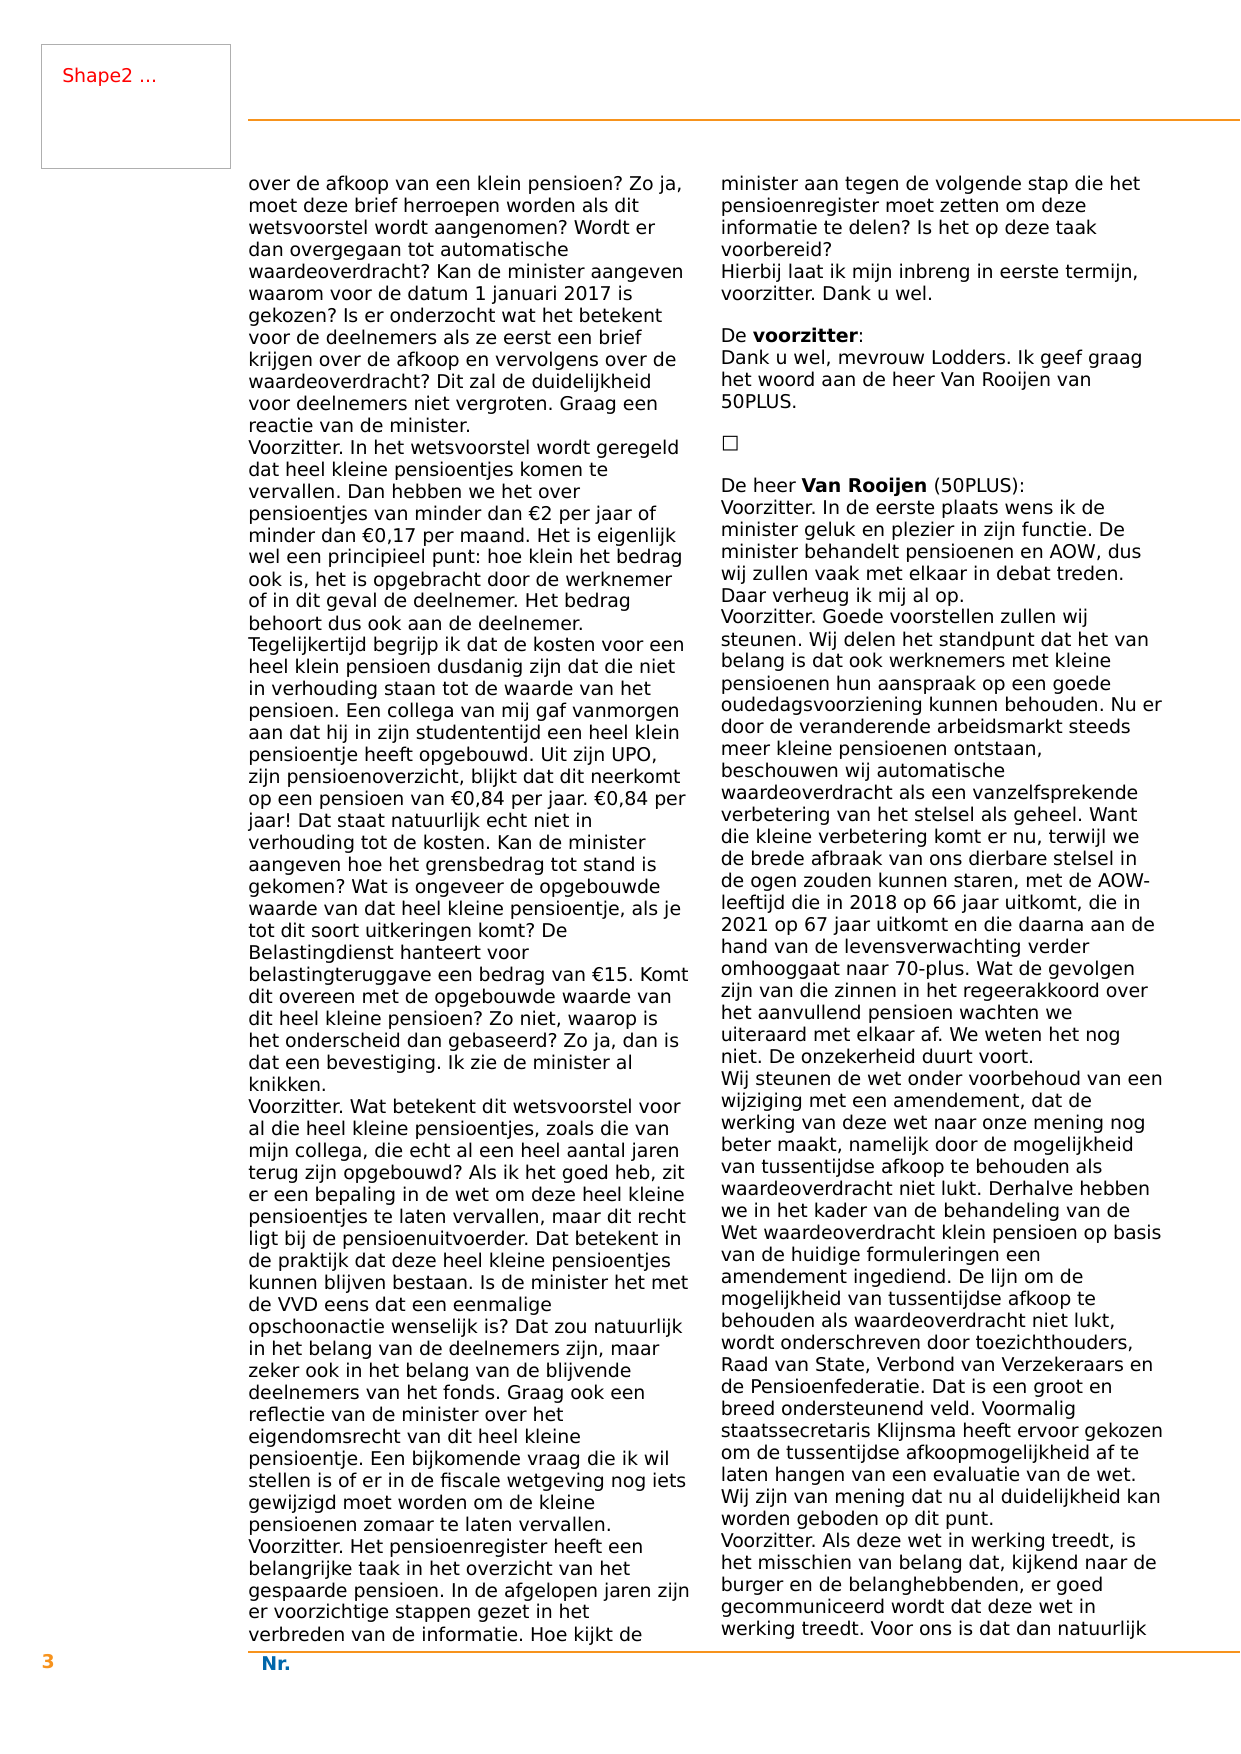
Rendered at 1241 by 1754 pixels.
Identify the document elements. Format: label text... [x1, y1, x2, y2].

text over de afkoop van een klein pensioen? Zo ja, moet deze brief herroepen worden als dit wetsvoorstel wordt aangenomen? Wordt er dan overgegaan tot automatische waardeoverdracht? Kan de minister aangeven waarom voor de datum 1 januari 2017 is gekozen? Is er onderzocht wat het betekent voor de deelnemers als ze eerst een brief krijgen over de afkoop en vervolgens over de waardeoverdracht? Dit zal de duidelijkheid voor deelnemers niet vergroten. Graag een reactie van de minister. [248, 173, 691, 437]
text De heer Van Rooijen (50PLUS): [721, 474, 1163, 497]
text Voorzitter. Het pensioenregister heeft een belangrijke taak in het overzicht van het gespaarde pensioen. In de afgelopen jaren zijn er voorzichtige stappen gezet in het verbreden van de informatie. Hoe kijkt de [248, 1536, 691, 1645]
text Voorzitter. Wat betekent dit wetsvoorstel voor al die heel kleine pensioentjes, zoals die van mijn collega, die echt al een heel aantal jaren terug zijn opgebouwd? Als ik het goed heb, zit er een bepaling in de wet om deze heel kleine pensioentjes te laten vervallen, maar dit recht ligt bij de pensioenuitvoerder. Dat betekent in de praktijk dat deze heel kleine pensioentjes kunnen blijven bestaan. Is de minister het met de VVD eens dat een eenmalige opschoonactie wenselijk is? Dat zou natuurlijk in het belang van de deelnemers zijn, maar zeker ook in het belang van de blijvende deelnemers van het fonds. Graag ook een reflectie van de minister over het eigendomsrecht van dit heel kleine pensioentje. Een bijkomende vraag die ik wil stellen is of er in de fiscale wetgeving nog iets gewijzigd moet worden om de kleine pensioenen zomaar te laten vervallen. [248, 1096, 691, 1536]
text Voorzitter. Als deze wet in werking treedt, is het misschien van belang dat, kijkend naar de burger en de belanghebbenden, er goed gecommuniceerd wordt dat deze wet in werking treedt. Voor ons is dat dan natuurlijk [721, 1529, 1163, 1639]
text De voorzitter: [721, 325, 1163, 347]
text Wij steunen de wet onder voorbehoud van een wijziging met een amendement, dat de werking van deze wet naar onze mening nog beter maakt, namelijk door de mogelijkheid van tussentijdse afkoop te behouden als waardeoverdracht niet lukt. Derhalve hebben we in het kader van de behandeling van de Wet waardeoverdracht klein pensioen op basis van de huidige formuleringen een amendement ingediend. De lijn om de mogelijkheid van tussentijdse afkoop te behouden als waardeoverdracht niet lukt, wordt onderschreven door toezichthouders, Raad van State, Verbond van Verzekeraars en de Pensioenfederatie. Dat is een groot en breed ondersteunend veld. Voormalig staatssecretaris Klijnsma heeft ervoor gekozen om de tussentijdse afkoopmogelijkheid af te laten hangen van een evaluatie van de wet. Wij zijn van mening dat nu al duidelijkheid kan worden geboden op dit punt. [721, 1068, 1163, 1529]
text Hierbij laat ik mijn inbreng in eerste termijn, voorzitter. Dank u wel. [721, 261, 1163, 305]
text Voorzitter. In het wetsvoorstel wordt geregeld dat heel kleine pensioentjes komen te vervallen. Dan hebben we het over pensioentjes van minder dan €2 per jaar of minder dan €0,17 per maand. Het is eigenlijk wel een principieel punt: hoe klein het bedrag ook is, het is opgebracht door de werknemer of in dit geval de deelnemer. Het bedrag behoort dus ook aan de deelnemer. Tegelijkertijd begrijp ik dat de kosten voor een heel klein pensioen dusdanig zijn dat die niet in verhouding staan tot de waarde van het pensioen. Een collega van mij gaf vanmorgen aan dat hij in zijn studententijd een heel klein pensioentje heeft opgebouwd. Uit zijn UPO, zijn pensioenoverzicht, blijkt dat dit neerkomt op een pensioen van €0,84 per jaar. €0,84 per jaar! Dat staat natuurlijk echt niet in verhouding tot de kosten. Kan de minister aangeven hoe het grensbedrag tot stand is gekomen? Wat is ongeveer de opgebouwde waarde van dat heel kleine pensioentje, als je tot dit soort uitkeringen komt? De Belastingdienst hanteert voor belastingteruggave een bedrag van €15. Komt dit overeen met de opgebouwde waarde van dit heel kleine pensioen? Zo niet, waarop is het onderscheid dan gebaseerd? Zo ja, dan is dat een bevestiging. Ik zie de minister al knikken. [248, 437, 691, 1096]
text minister aan tegen de volgende stap die het pensioenregister moet zetten om deze informatie te delen? Is het op deze taak voorbereid? [721, 173, 1163, 261]
text Voorzitter. Goede voorstellen zullen wij steunen. Wij delen het standpunt dat het van belang is dat ook werknemers met kleine pensioenen hun aanspraak op een goede oudedagsvoorziening kunnen behouden. Nu er door de veranderende arbeidsmarkt steeds meer kleine pensioenen ontstaan, beschouwen wij automatische waardeoverdracht als een vanzelfsprekende verbetering van het stelsel als geheel. Want die kleine verbetering komt er nu, terwijl we de brede afbraak van ons dierbare stelsel in de ogen zouden kunnen staren, met de AOW-leeftijd die in 2018 op 66 jaar uitkomt, die in 2021 op 67 jaar uitkomt en die daarna aan de hand van de levensverwachting verder omhooggaat naar 70-plus. Wat de gevolgen zijn van die zinnen in het regeerakkoord over het aanvullend pensioen wachten we uiteraard met elkaar af. We weten het nog niet. De onzekerheid duurt voort. [721, 606, 1163, 1068]
text ⬜ [721, 433, 1163, 454]
text Dank u wel, mevrouw Lodders. Ik geef graag het woord aan de heer Van Rooijen van 50PLUS. [721, 347, 1163, 413]
text Voorzitter. In de eerste plaats wens ik de minister geluk en plezier in zijn functie. De minister behandelt pensioenen en AOW, dus wij zullen vaak met elkaar in debat treden. Daar verheug ik mij al op. [721, 497, 1163, 606]
